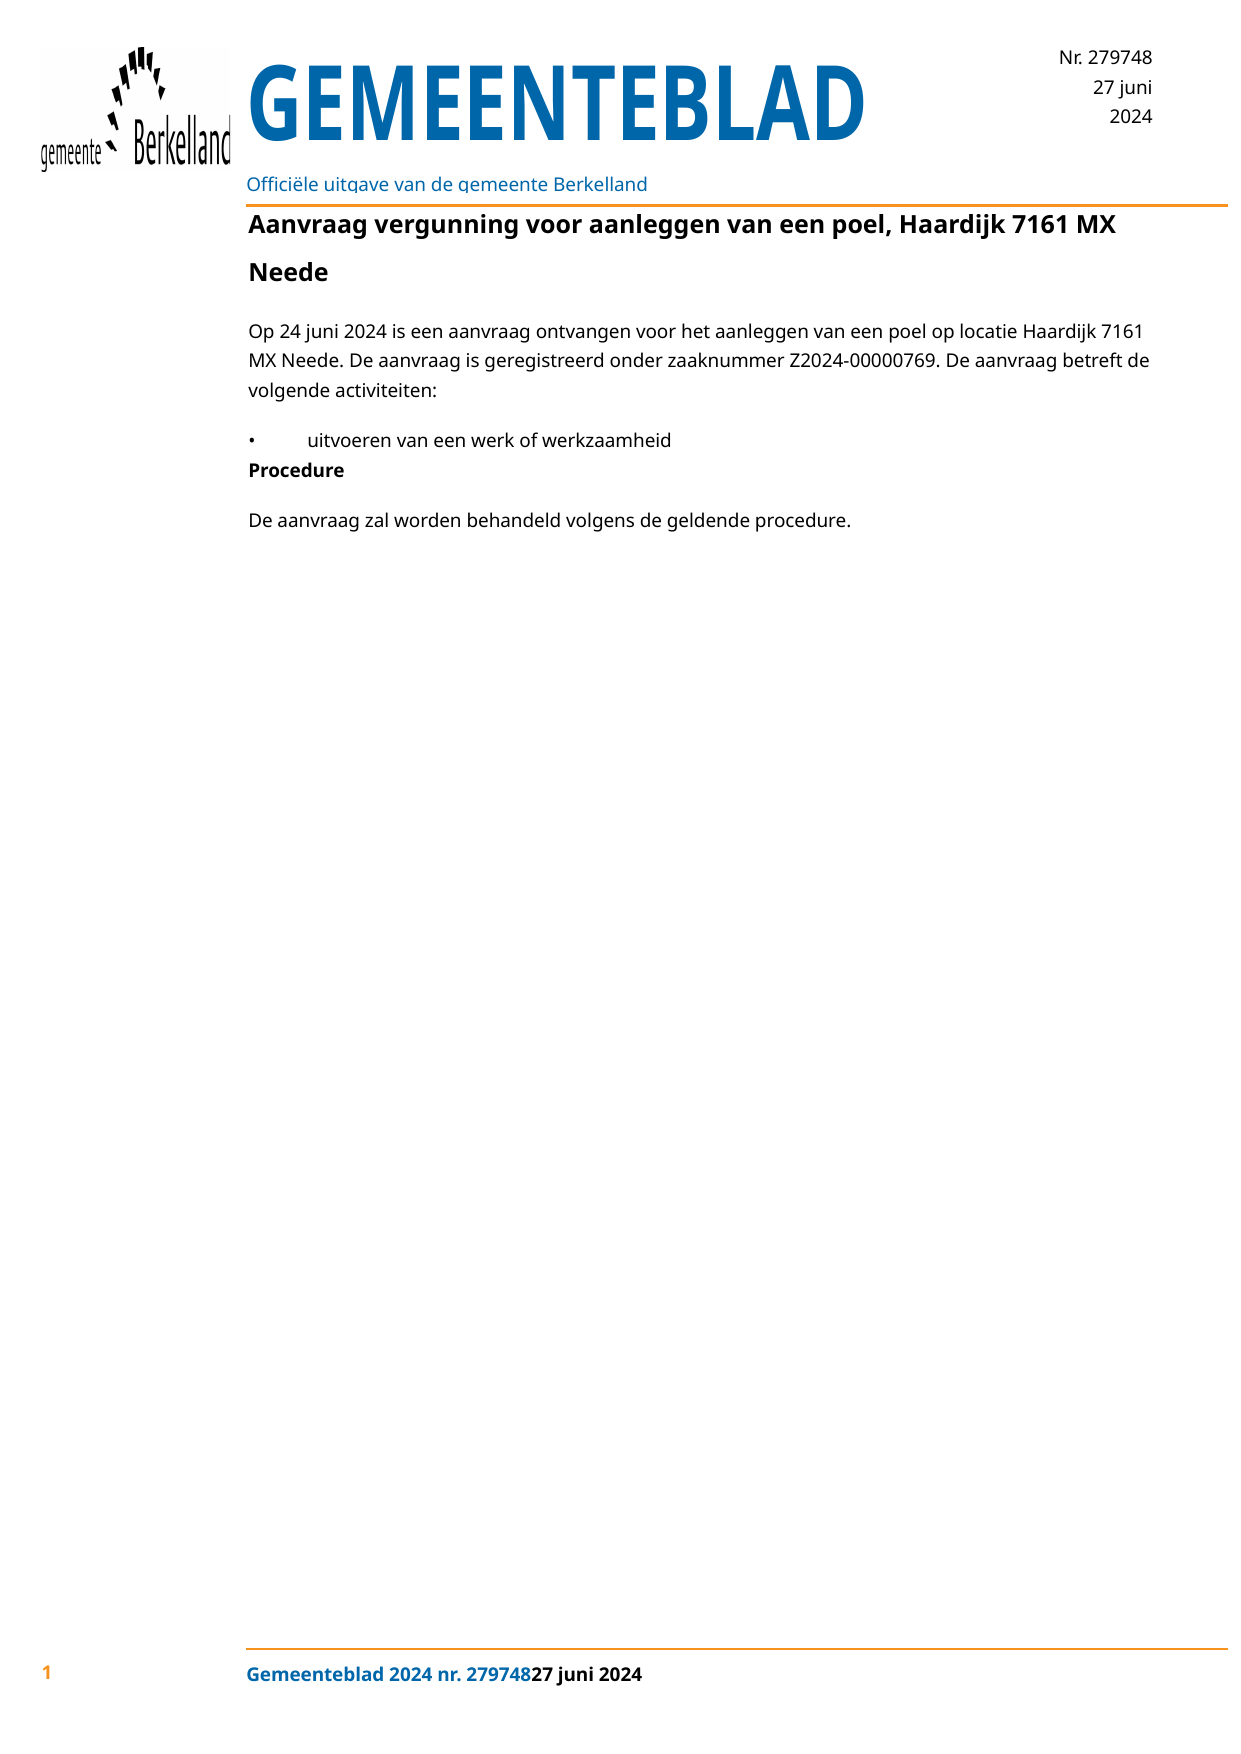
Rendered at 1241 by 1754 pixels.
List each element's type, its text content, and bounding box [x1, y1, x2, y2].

picture [41, 47, 231, 172]
list uitvoeren van een werk of werkzaamheid [248, 427, 1152, 453]
text Aanvraag vergunning voor aanleggen van een poel, Haardijk 7161 MX Neede [248, 207, 1152, 288]
text De aanvraag zal worden behandeld volgens de geldende procedure. [248, 507, 1152, 533]
text Op 24 juni 2024 is een aanvraag ontvangen voor het aanleggen van een poel op locatie Haardijk 7161 MX Neede. De aanvraag is geregistreerd onder zaaknummer Z2024-00000769. De aanvraag betreft de volgende activiteiten: [248, 318, 1152, 403]
text Procedure [248, 457, 1152, 483]
